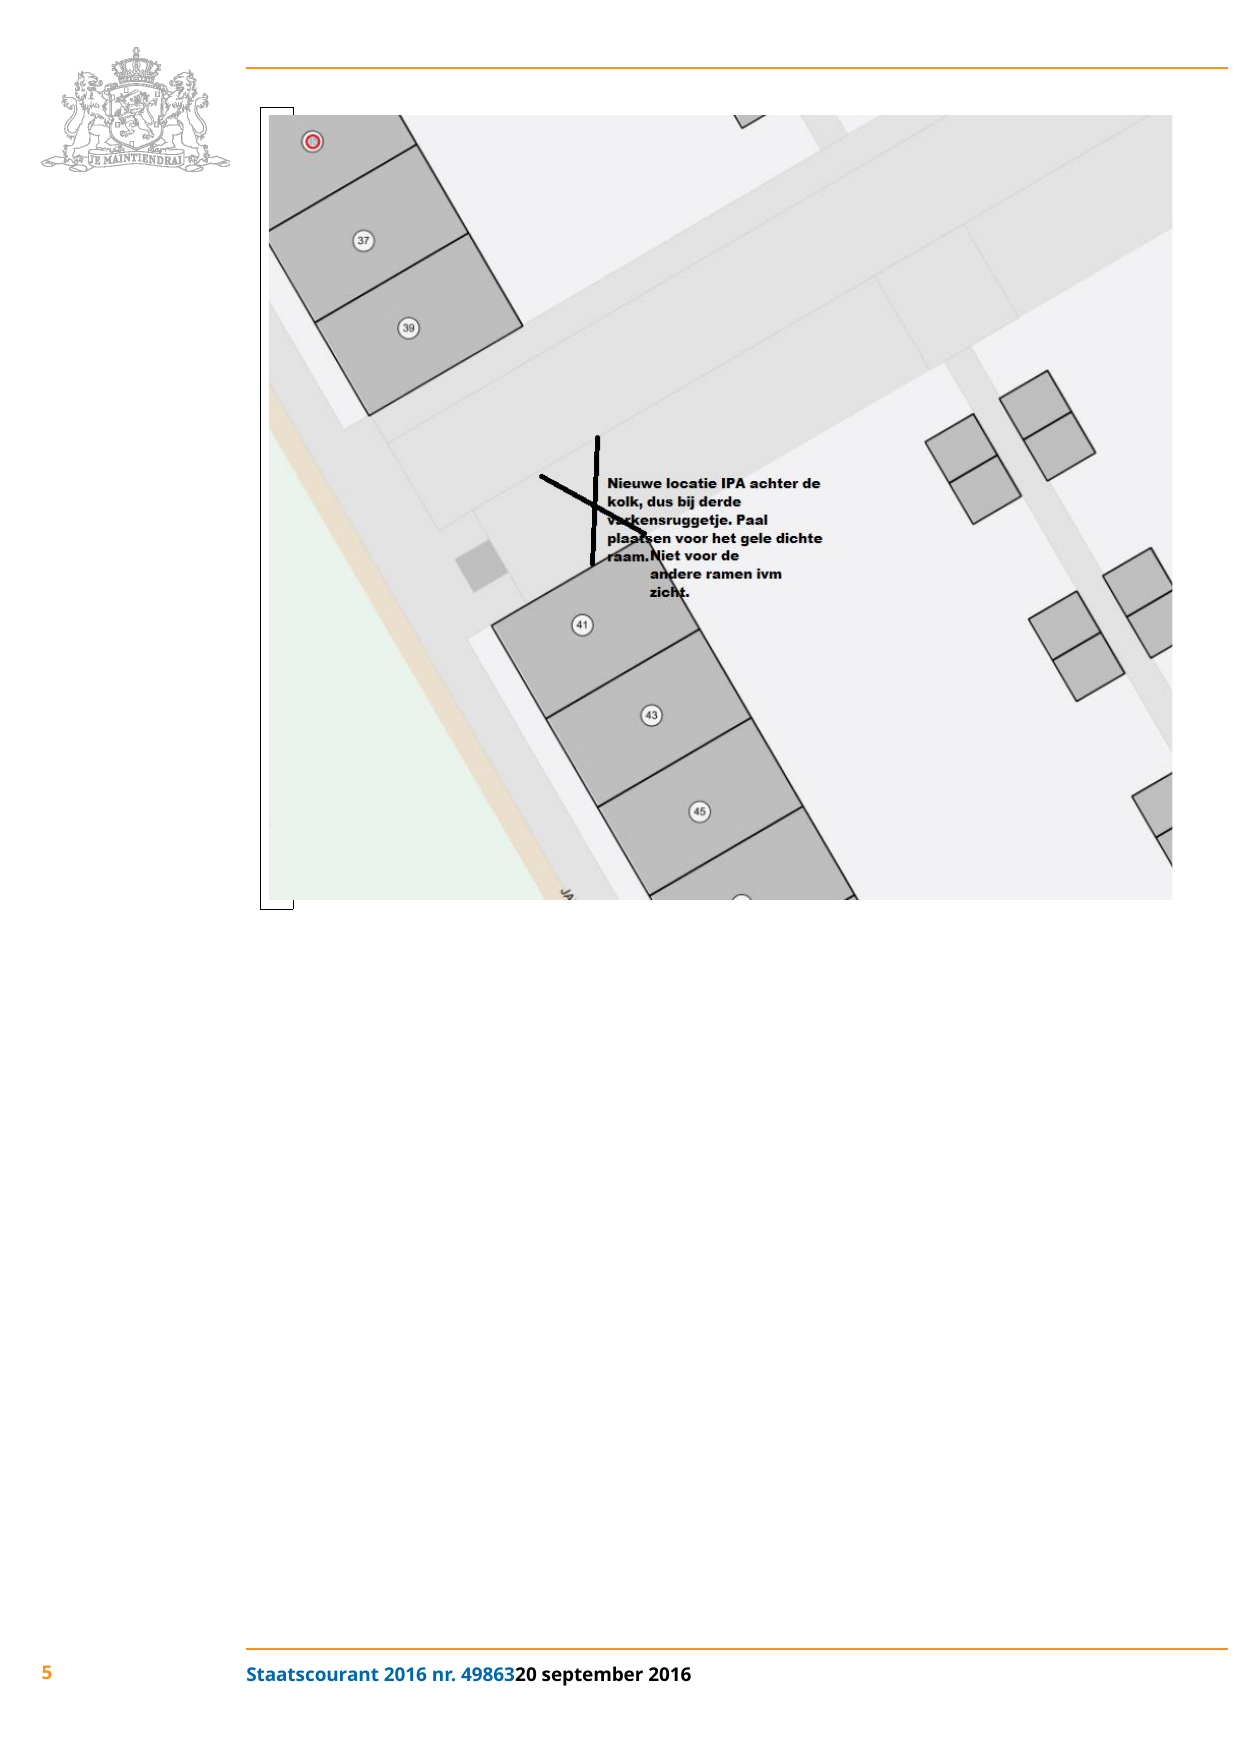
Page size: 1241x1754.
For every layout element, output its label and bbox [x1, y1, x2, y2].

picture [268, 115, 1173, 900]
picture [41, 47, 231, 172]
